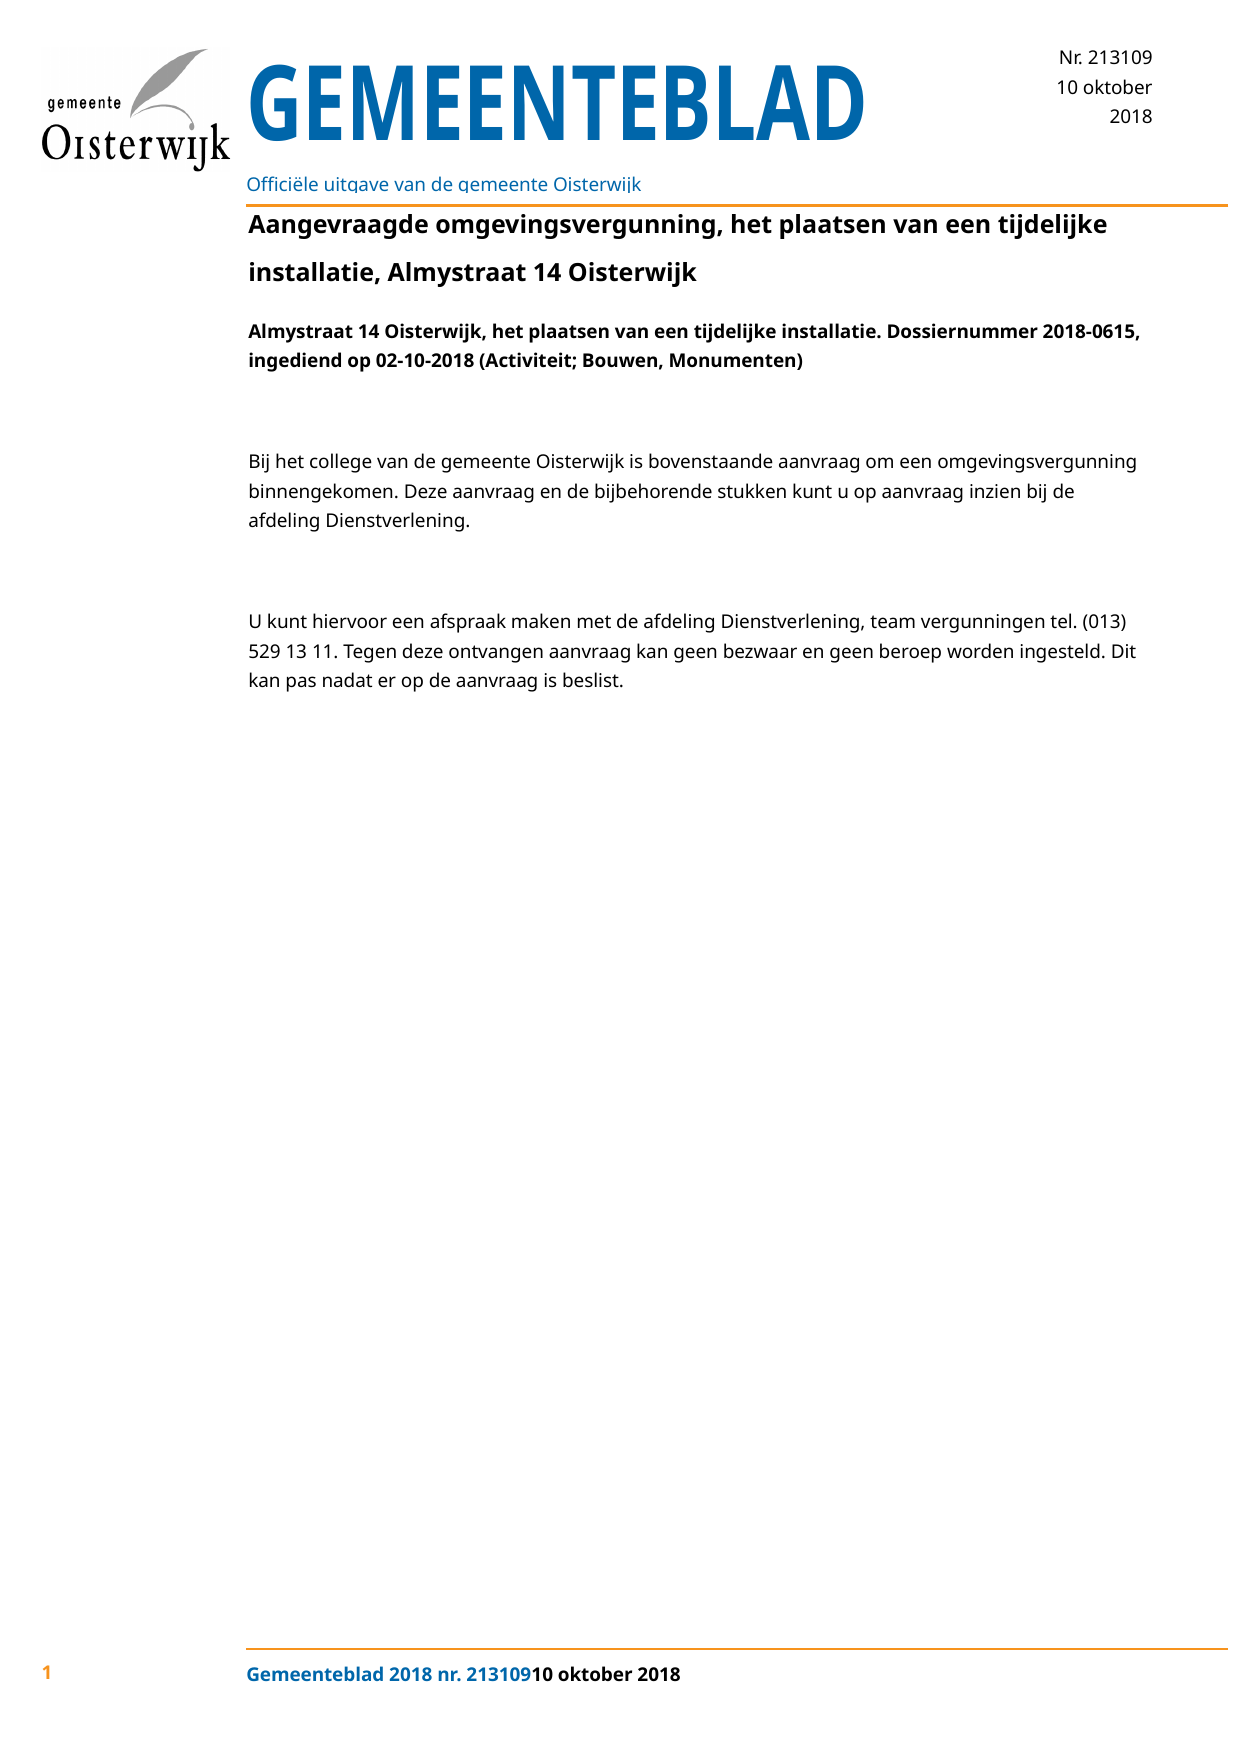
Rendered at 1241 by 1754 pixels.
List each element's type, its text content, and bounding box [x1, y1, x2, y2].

text Bij het college van de gemeente Oisterwijk is bovenstaande aanvraag om een omgevingsvergunning binnengekomen. Deze aanvraag en de bijbehorende stukken kunt u op aanvraag inzien bij de afdeling Dienstverlening. [248, 448, 1152, 533]
text U kunt hiervoor een afspraak maken met de afdeling Dienstverlening, team vergunningen tel. (013) 529 13 11. Tegen deze ontvangen aanvraag kan geen bezwaar en geen beroep worden ingesteld. Dit kan pas nadat er op de aanvraag is beslist. [248, 608, 1152, 693]
picture [41, 47, 231, 172]
text Almystraat 14 Oisterwijk, het plaatsen van een tijdelijke installatie. Dossiernummer 2018-0615, ingediend op 02-10-2018 (Activiteit; Bouwen, Monumenten) [248, 318, 1152, 373]
text Aangevraagde omgevingsvergunning, het plaatsen van een tijdelijke installatie, Almystraat 14 Oisterwijk [248, 207, 1152, 288]
